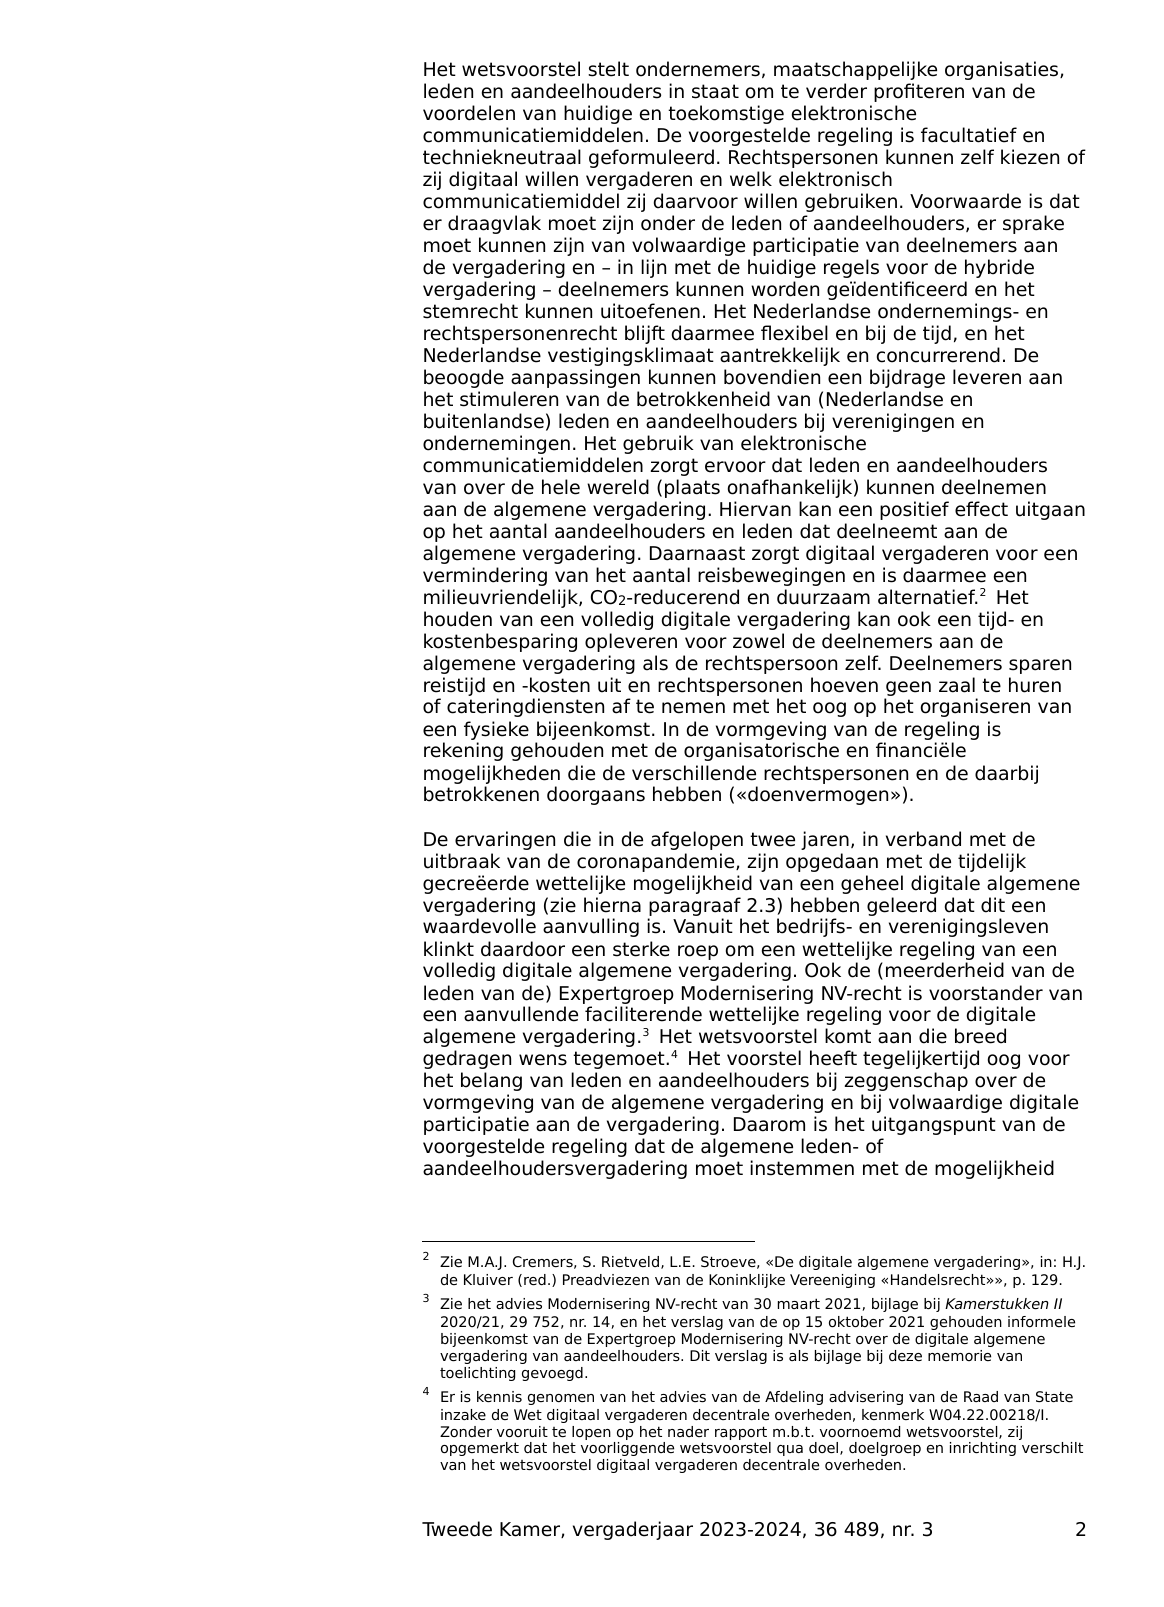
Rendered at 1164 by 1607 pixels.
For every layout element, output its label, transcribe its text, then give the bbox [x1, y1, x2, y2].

text Er is kennis genomen van het advies van de Afdeling advisering van de Raad van State inzake de Wet digitaal vergaderen decentrale overheden, kenmerk W04.22.00218/I. Zonder vooruit te lopen op het nader rapport m.b.t. voornoemd wetsvoorstel, zij opgemerkt dat het voorliggende wetsvoorstel qua doel, doelgroep en inrichting verschilt van het wetsvoorstel digitaal vergaderen decentrale overheden. [422, 1385, 1087, 1474]
text Zie M.A.J. Cremers, S. Rietveld, L.E. Stroeve, «De digitale algemene vergadering», in: H.J. de Kluiver (red.) Preadviezen van de Koninklijke Vereeniging «Handelsrecht»», p. 129. [422, 1250, 1087, 1289]
text Het wetsvoorstel stelt ondernemers, maatschappelijke organisaties, leden en aandeelhouders in staat om te verder profiteren van de voordelen van huidige en toekomstige elektronische communicatiemiddelen. De voorgestelde regeling is facultatief en techniekneutraal geformuleerd. Rechtspersonen kunnen zelf kiezen of zij digitaal willen vergaderen en welk elektronisch communicatiemiddel zij daarvoor willen gebruiken. Voorwaarde is dat er draagvlak moet zijn onder de leden of aandeelhouders, er sprake moet kunnen zijn van volwaardige participatie van deelnemers aan de vergadering en – in lijn met de huidige regels voor de hybride vergadering – deelnemers kunnen worden geïdentificeerd en het stemrecht kunnen uitoefenen. Het Nederlandse ondernemings- en rechtspersonenrecht blijft daarmee flexibel en bij de tijd, en het Nederlandse vestigingsklimaat aantrekkelijk en concurrerend. De beoogde aanpassingen kunnen bovendien een bijdrage leveren aan het stimuleren van de betrokkenheid van (Nederlandse en buitenlandse) leden en aandeelhouders bij verenigingen en ondernemingen. Het gebruik van elektronische communicatiemiddelen zorgt ervoor dat leden en aandeelhouders van over de hele wereld (plaats onafhankelijk) kunnen deelnemen aan de algemene vergadering. Hiervan kan een positief effect uitgaan op het aantal aandeelhouders en leden dat deelneemt aan de algemene vergadering. Daarnaast zorgt digitaal vergaderen voor een vermindering van het aantal reisbewegingen en is daarmee een milieuvriendelijk, CO2-reducerend en duurzaam alternatief. Het houden van een volledig digitale vergadering kan ook een tijd- en kostenbesparing opleveren voor zowel de deelnemers aan de algemene vergadering als de rechtspersoon zelf. Deelnemers sparen reistijd en -kosten uit en rechtspersonen hoeven geen zaal te huren of cateringdiensten af te nemen met het oog op het organiseren van een fysieke bijeenkomst. In de vormgeving van de regeling is rekening gehouden met de organisatorische en financiële mogelijkheden die de verschillende rechtspersonen en de daarbij betrokkenen doorgaans hebben («doenvermogen»). [422, 59, 1087, 806]
text Zie het advies Modernisering NV-recht van 30 maart 2021, bijlage bij Kamerstukken II 2020/21, 29 752, nr. 14, en het verslag van de op 15 oktober 2021 gehouden informele bijeenkomst van de Expertgroep Modernisering NV-recht over de digitale algemene vergadering van aandeelhouders. Dit verslag is als bijlage bij deze memorie van toelichting gevoegd. [422, 1292, 1087, 1382]
text De ervaringen die in de afgelopen twee jaren, in verband met de uitbraak van de coronapandemie, zijn opgedaan met de tijdelijk gecreëerde wettelijke mogelijkheid van een geheel digitale algemene vergadering (zie hierna paragraaf 2.3) hebben geleerd dat dit een waardevolle aanvulling is. Vanuit het bedrijfs- en verenigingsleven klinkt daardoor een sterke roep om een wettelijke regeling van een volledig digitale algemene vergadering. Ook de (meerderheid van de leden van de) Expertgroep Modernisering NV-recht is voorstander van een aanvullende faciliterende wettelijke regeling voor de digitale algemene vergadering. Het wetsvoorstel komt aan die breed gedragen wens tegemoet. Het voorstel heeft tegelijkertijd oog voor het belang van leden en aandeelhouders bij zeggenschap over de vormgeving van de algemene vergadering en bij volwaardige digitale participatie aan de vergadering. Daarom is het uitgangspunt van de voorgestelde regeling dat de algemene leden- of aandeelhoudersvergadering moet instemmen met de mogelijkheid [422, 828, 1087, 1180]
